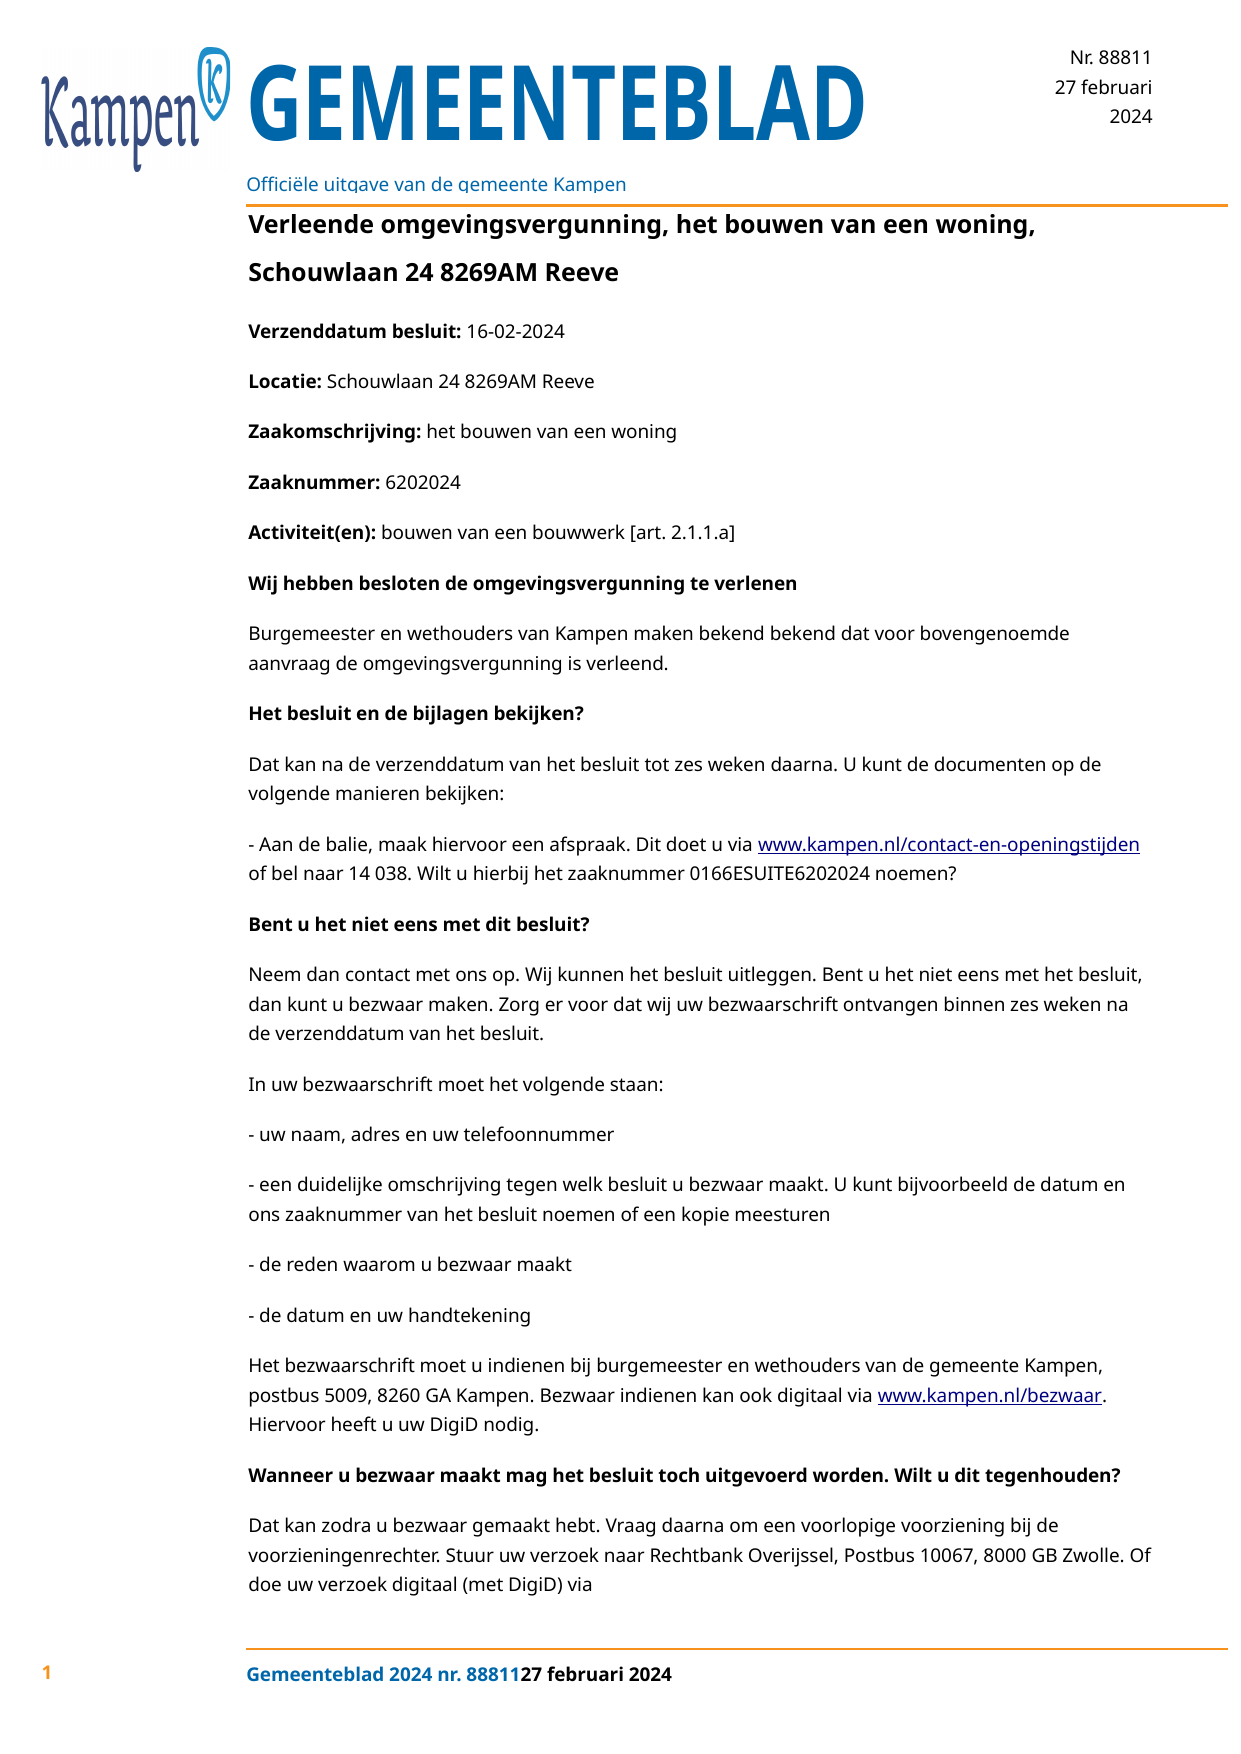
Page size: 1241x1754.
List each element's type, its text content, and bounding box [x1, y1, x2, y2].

text Zaaknummer: 6202024 [248, 469, 1152, 495]
text Het besluit en de bijlagen bekijken? [248, 700, 1152, 726]
text - de datum en uw handtekening [248, 1302, 1152, 1328]
text Dat kan zodra u bezwaar gemaakt hebt. Vraag daarna om een voorlopige voorziening bij de voorzieningenrechter. Stuur uw verzoek naar Rechtbank Overijssel, Postbus 10067, 8000 GB Zwolle. Of doe uw verzoek digitaal (met DigiD) via [248, 1512, 1152, 1597]
text Burgemeester en wethouders van Kampen maken bekend bekend dat voor bovengenoemde aanvraag de omgevingsvergunning is verleend. [248, 620, 1152, 676]
text Neem dan contact met ons op. Wij kunnen het besluit uitleggen. Bent u het niet eens met het besluit, dan kunt u bezwaar maken. Zorg er voor dat wij uw bezwaarschrift ontvangen binnen zes weken na de verzenddatum van het besluit. [248, 961, 1152, 1046]
text Wanneer u bezwaar maakt mag het besluit toch uitgevoerd worden. Wilt u dit tegenhouden? [248, 1462, 1152, 1488]
picture [41, 47, 231, 172]
text Zaakomschrijving: het bouwen van een woning [248, 419, 1152, 444]
text - uw naam, adres en uw telefoonnummer [248, 1121, 1152, 1147]
text Verzenddatum besluit: 16-02-2024 [248, 318, 1152, 344]
text Bent u het niet eens met dit besluit? [248, 911, 1152, 937]
text - Aan de balie, maak hiervoor een afspraak. Dit doet u via www.kampen.nl/contact-en-openingstijden of bel naar 14 038. Wilt u hierbij het zaaknummer 0166ESUITE6202024 noemen? [248, 831, 1152, 886]
text Locatie: Schouwlaan 24 8269AM Reeve [248, 368, 1152, 394]
text Wij hebben besloten de omgevingsvergunning te verlenen [248, 570, 1152, 596]
text - de reden waarom u bezwaar maakt [248, 1252, 1152, 1277]
text - een duidelijke omschrijving tegen welk besluit u bezwaar maakt. U kunt bijvoorbeeld de datum en ons zaaknummer van het besluit noemen of een kopie meesturen [248, 1172, 1152, 1227]
text Dat kan na de verzenddatum van het besluit tot zes weken daarna. U kunt de documenten op de volgende manieren bekijken: [248, 751, 1152, 806]
text Activiteit(en): bouwen van een bouwwerk [art. 2.1.1.a] [248, 519, 1152, 545]
text Verleende omgevingsvergunning, het bouwen van een woning, Schouwlaan 24 8269AM Reeve [248, 207, 1152, 288]
text In uw bezwaarschrift moet het volgende staan: [248, 1071, 1152, 1097]
text Het bezwaarschrift moet u indienen bij burgemeester en wethouders van de gemeente Kampen, postbus 5009, 8260 GA Kampen. Bezwaar indienen kan ook digitaal via www.kampen.nl/bezwaar. Hiervoor heeft u uw DigiD nodig. [248, 1352, 1152, 1437]
